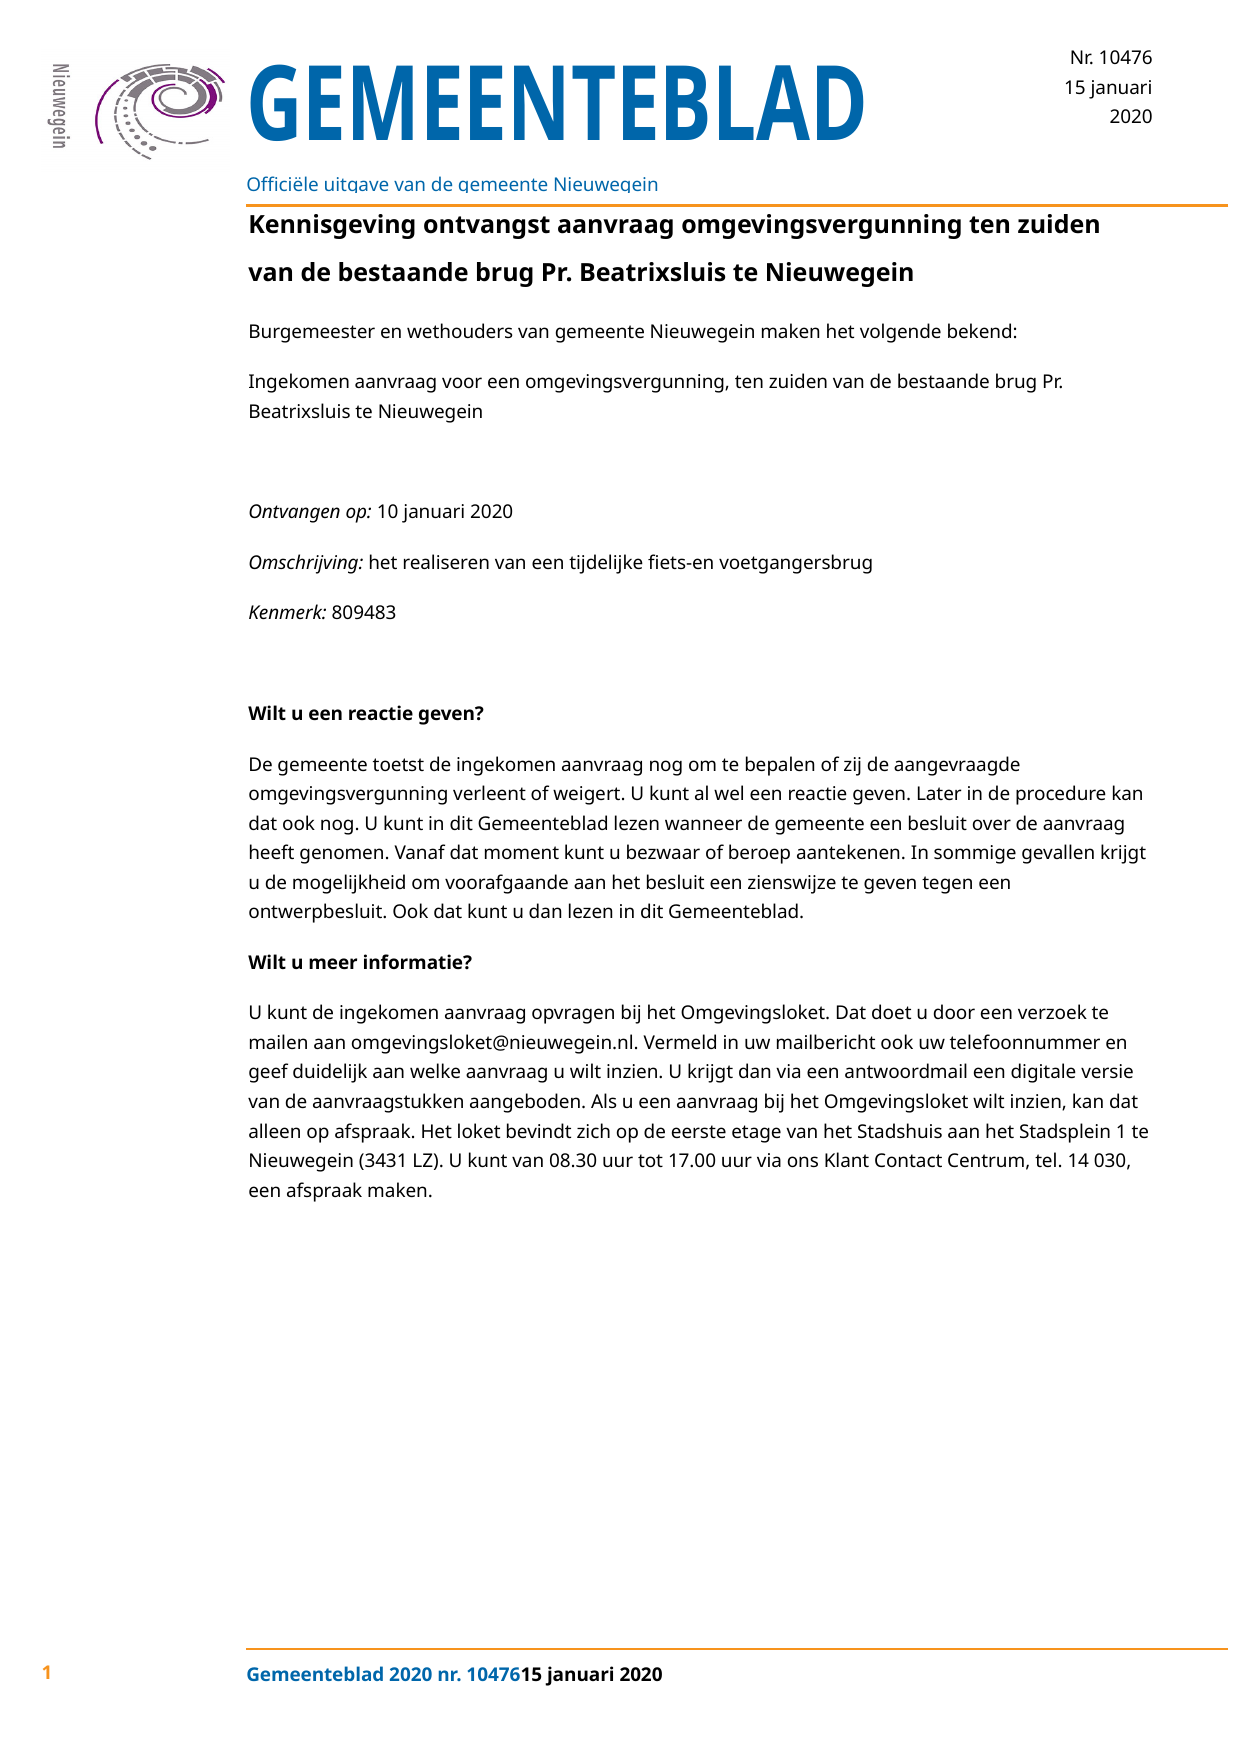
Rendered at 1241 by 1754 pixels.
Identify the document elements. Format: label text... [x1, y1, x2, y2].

text Kenmerk: 809483 [248, 599, 1152, 625]
text Ingekomen aanvraag voor een omgevingsvergunning, ten zuiden van de bestaande brug Pr. Beatrixsluis te Nieuwegein [248, 368, 1152, 424]
text Wilt u een reactie geven? [248, 700, 1152, 726]
picture [41, 47, 231, 172]
text U kunt de ingekomen aanvraag opvragen bij het Omgevingsloket. Dat doet u door een verzoek te mailen aan omgevingsloket@nieuwegein.nl. Vermeld in uw mailbericht ook uw telefoonnummer en geef duidelijk aan welke aanvraag u wilt inzien. U krijgt dan via een antwoordmail een digitale versie van de aanvraagstukken aangeboden. Als u een aanvraag bij het Omgevingsloket wilt inzien, kan dat alleen op afspraak. Het loket bevindt zich op de eerste etage van het Stadshuis aan het Stadsplein 1 te Nieuwegein (3431 LZ). U kunt van 08.30 uur tot 17.00 uur via ons Klant Contact Centrum, tel. 14 030, een afspraak maken. [248, 999, 1152, 1203]
text Kennisgeving ontvangst aanvraag omgevingsvergunning ten zuiden van de bestaande brug Pr. Beatrixsluis te Nieuwegein [248, 207, 1152, 288]
text Ontvangen op: 10 januari 2020 [248, 499, 1152, 524]
text Omschrijving: het realiseren van een tijdelijke fiets-en voetgangersbrug [248, 549, 1152, 575]
text Wilt u meer informatie? [248, 949, 1152, 975]
text Burgemeester en wethouders van gemeente Nieuwegein maken het volgende bekend: [248, 318, 1152, 344]
text De gemeente toetst de ingekomen aanvraag nog om te bepalen of zij de aangevraagde omgevingsvergunning verleent of weigert. U kunt al wel een reactie geven. Later in de procedure kan dat ook nog. U kunt in dit Gemeenteblad lezen wanneer de gemeente een besluit over de aanvraag heeft genomen. Vanaf dat moment kunt u bezwaar of beroep aantekenen. In sommige gevallen krijgt u de mogelijkheid om voorafgaande aan het besluit een zienswijze te geven tegen een ontwerpbesluit. Ook dat kunt u dan lezen in dit Gemeenteblad. [248, 751, 1152, 924]
